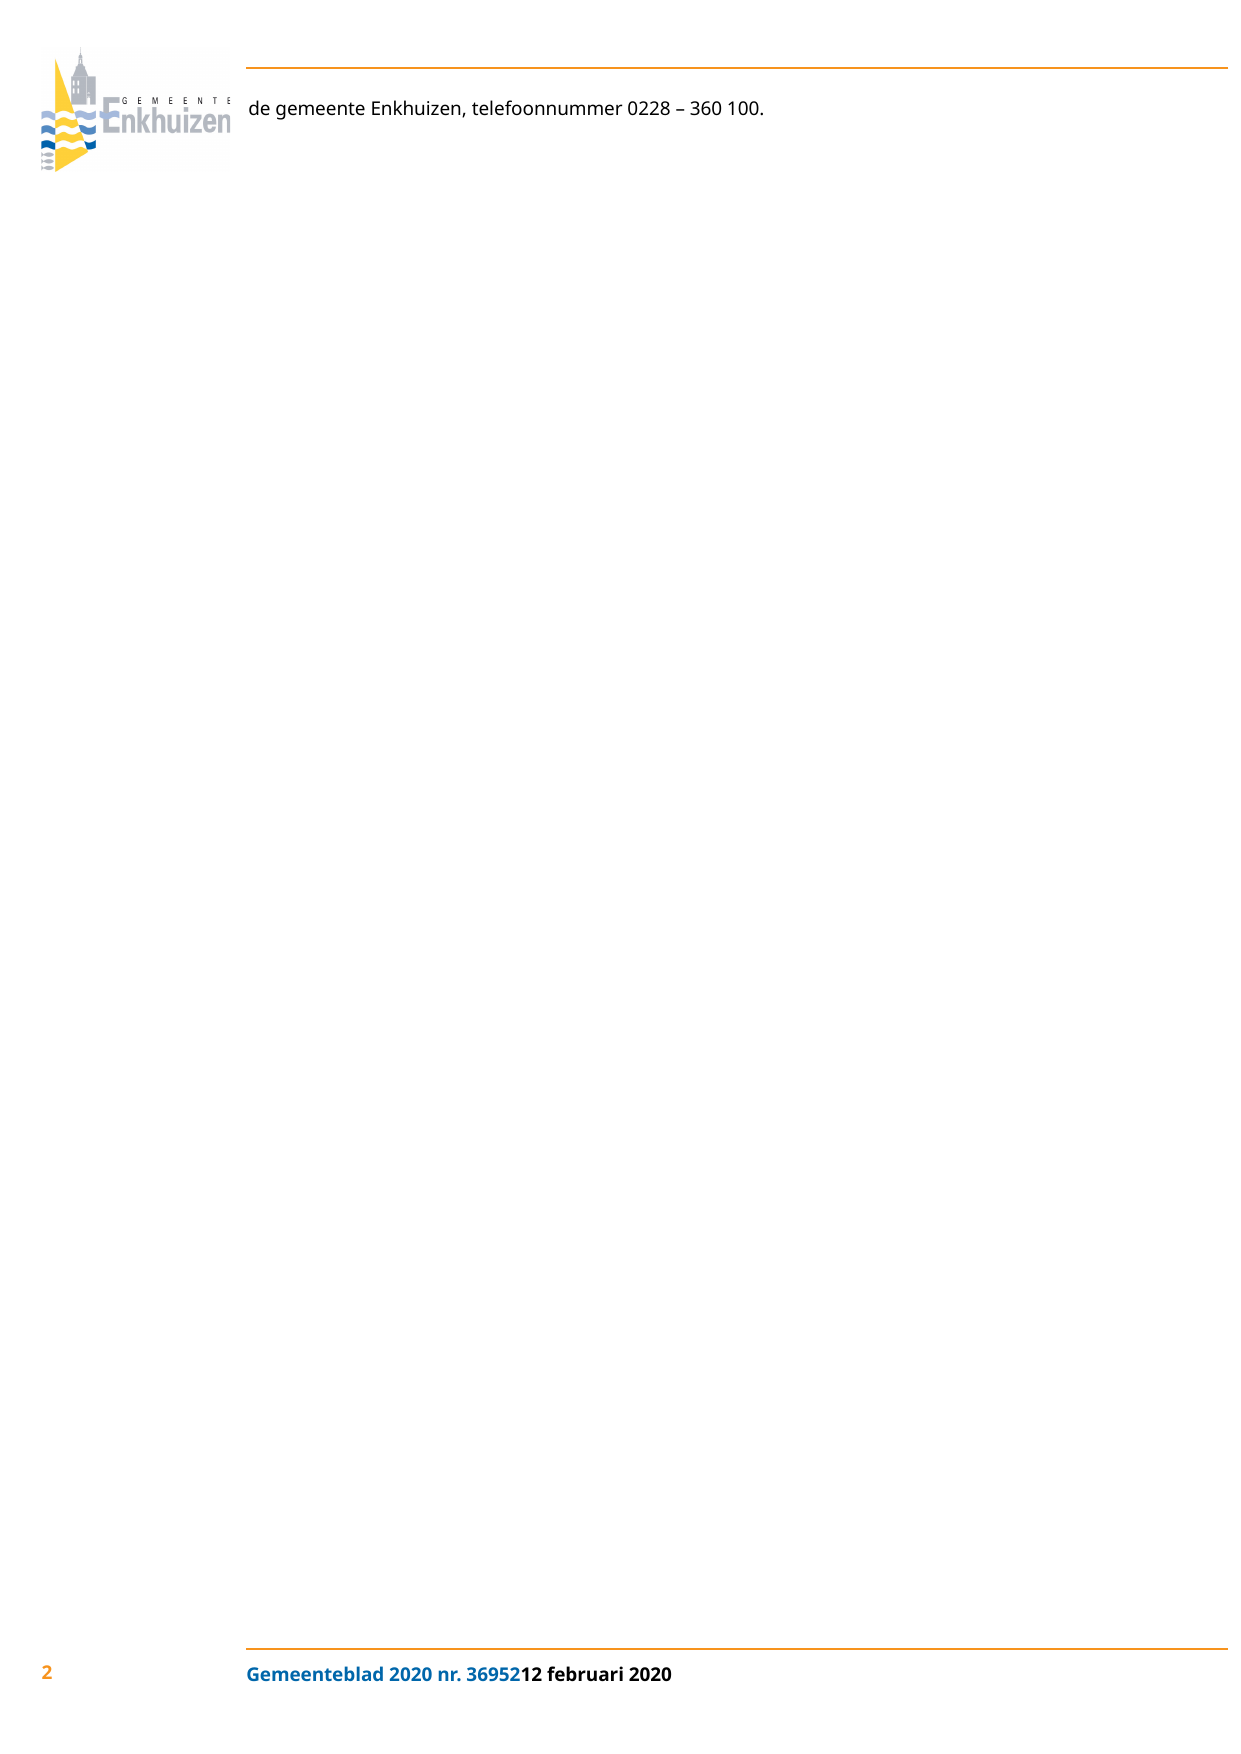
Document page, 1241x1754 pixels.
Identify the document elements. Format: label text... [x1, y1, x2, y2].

text de gemeente Enkhuizen, telefoonnummer 0228 – 360 100. [248, 95, 1152, 121]
picture [41, 47, 231, 172]
